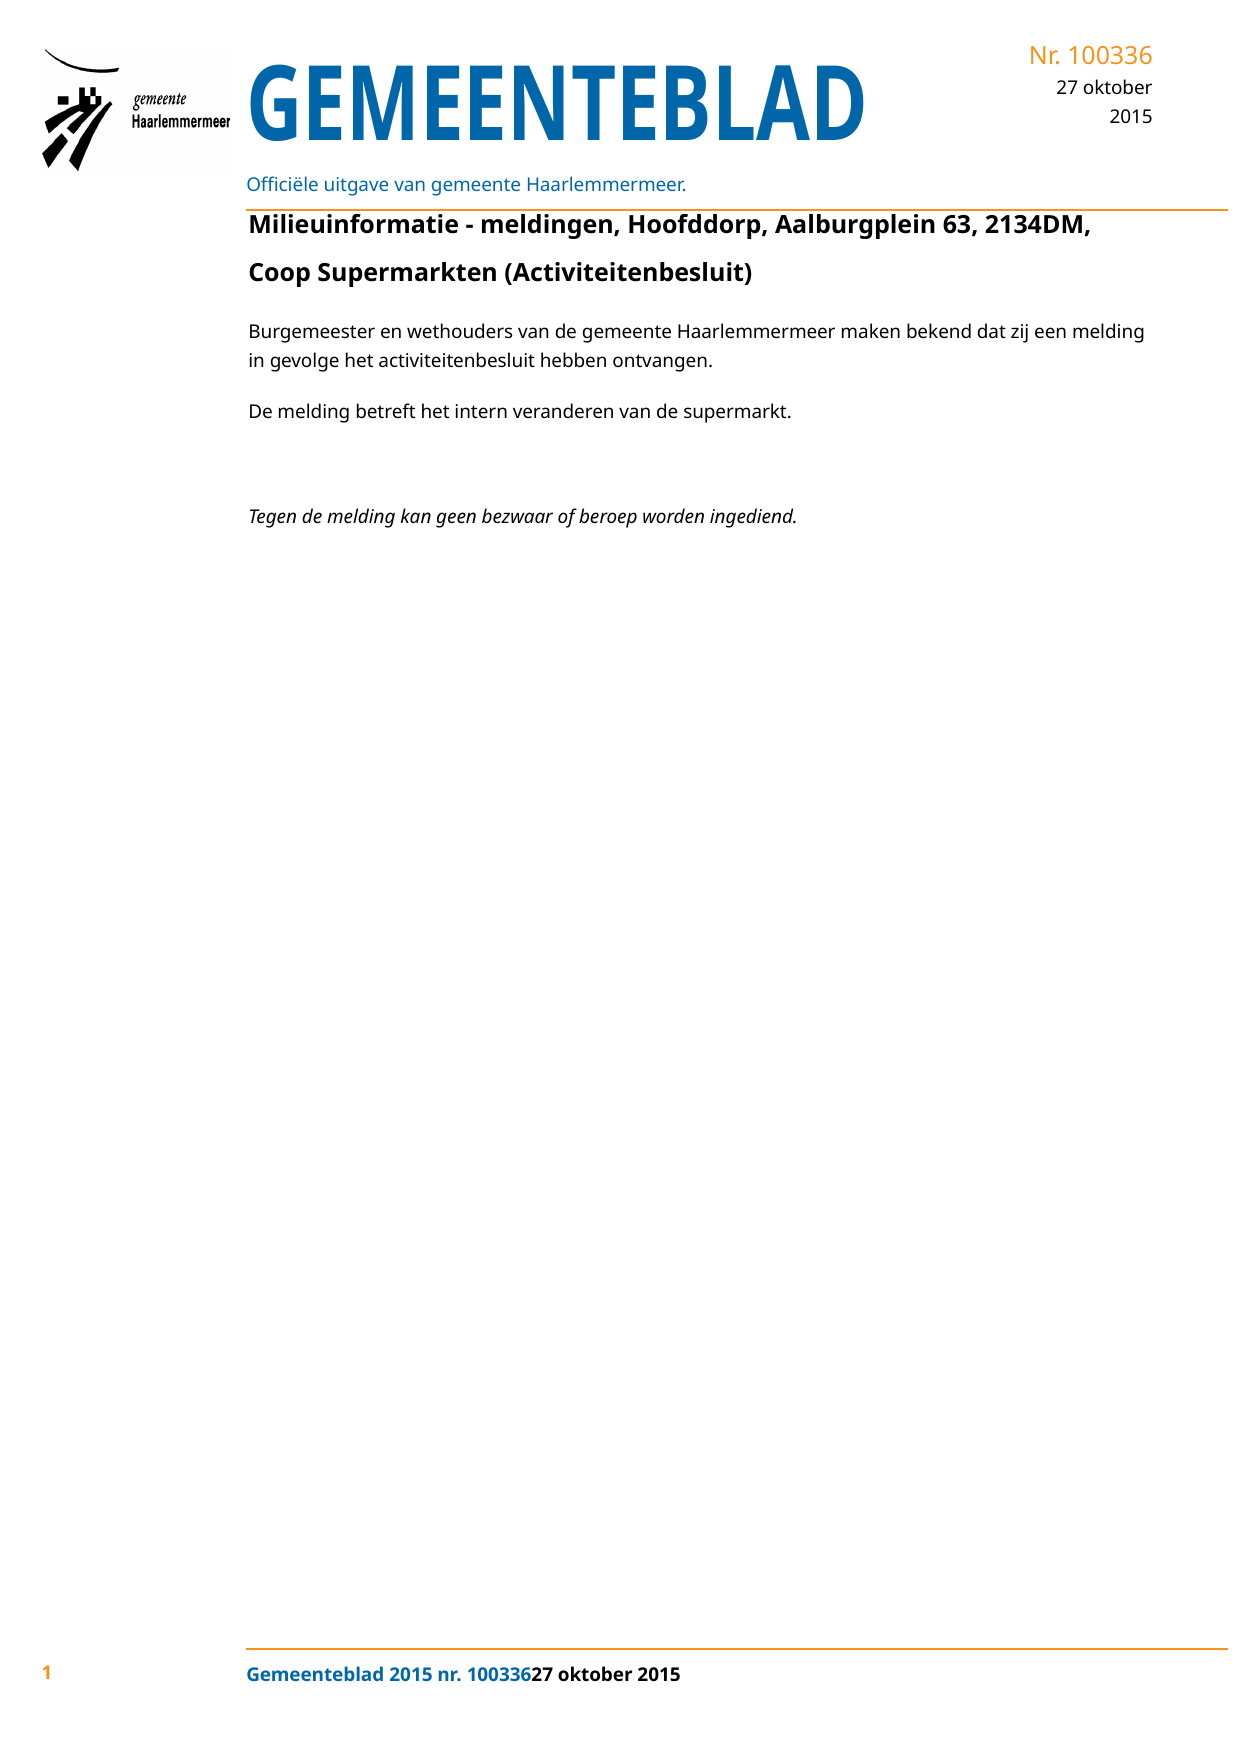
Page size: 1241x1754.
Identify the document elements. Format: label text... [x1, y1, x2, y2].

text Burgemeester en wethouders van de gemeente Haarlemmermeer maken bekend dat zij een melding in gevolge het activiteitenbesluit hebben ontvangen. [248, 318, 1152, 373]
picture [41, 47, 231, 172]
text De melding betreft het intern veranderen van de supermarkt. [248, 398, 1152, 424]
text Tegen de melding kan geen bezwaar of beroep worden ingediend. [248, 504, 1152, 529]
text Milieuinformatie - meldingen, Hoofddorp, Aalburgplein 63, 2134DM, Coop Supermarkten (Activiteitenbesluit) [248, 211, 1152, 288]
